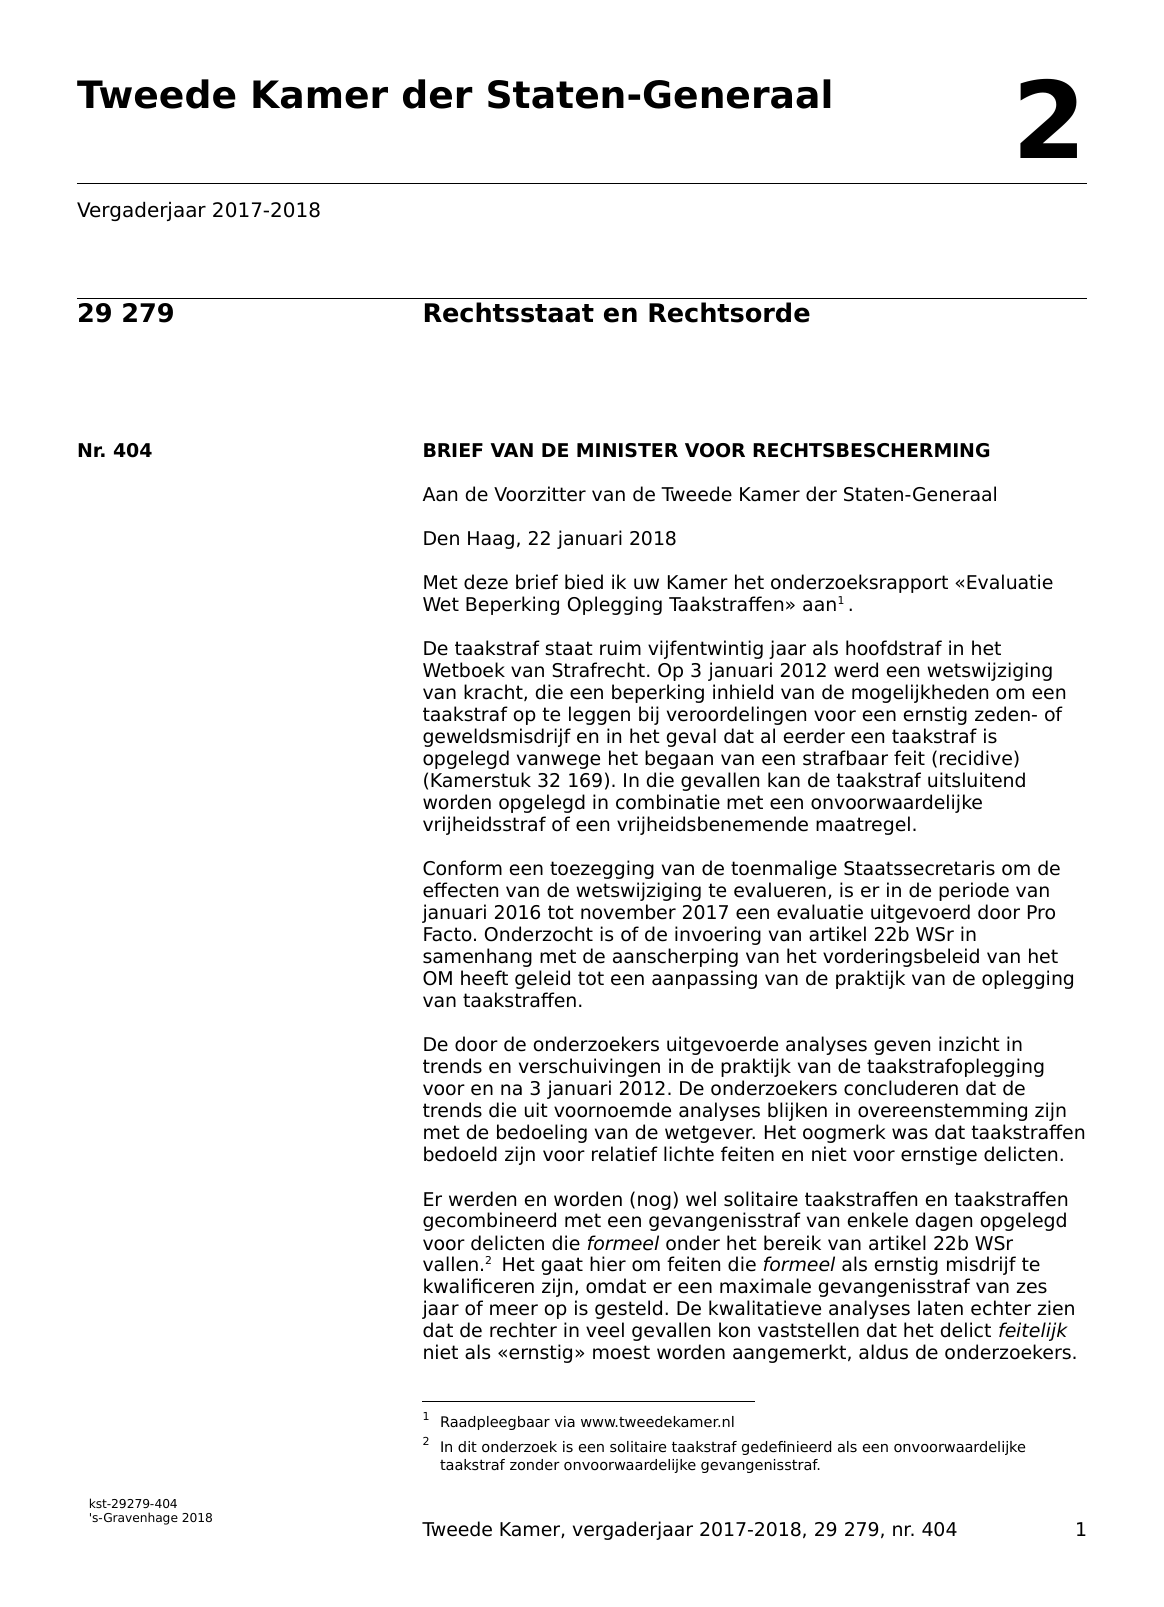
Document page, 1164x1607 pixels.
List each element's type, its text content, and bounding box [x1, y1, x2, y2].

text kst-29279-404 [88, 1497, 323, 1511]
table_cell Vergaderjaar 2017-2018 [77, 184, 1087, 298]
subtitle 29 279 Rechtsstaat en Rechtsorde [77, 299, 1087, 329]
text De door de onderzoekers uitgevoerde analyses geven inzicht in trends en verschuivingen in de praktijk van de taakstrafoplegging voor en na 3 januari 2012. De onderzoekers concluderen dat de trends die uit voornoemde analyses blijken in overeenstemming zijn met de bedoeling van de wetgever. Het oogmerk was dat taakstraffen bedoeld zijn voor relatief lichte feiten en niet voor ernstige delicten. [422, 1034, 1087, 1166]
text Raadpleegbaar via www.tweedekamer.nl [422, 1410, 1087, 1432]
text In dit onderzoek is een solitaire taakstraf gedefinieerd als een onvoorwaardelijke taakstraf zonder onvoorwaardelijke gevangenisstraf. [422, 1435, 1087, 1474]
table_header Tweede Kamer der Staten-Generaal [77, 59, 886, 183]
table_header 2 [886, 59, 1087, 183]
text Den Haag, 22 januari 2018 [422, 528, 1087, 550]
text Conform een toezegging van de toenmalige Staatssecretaris om de effecten van de wetswijziging te evalueren, is er in de periode van januari 2016 tot november 2017 een evaluatie uitgevoerd door Pro Facto. Onderzocht is of de invoering van artikel 22b WSr in samenhang met de aanscherping van het vorderingsbeleid van het OM heeft geleid tot een aanpassing van de praktijk van de oplegging van taakstraffen. [422, 858, 1087, 1012]
subtitle Nr. 404 BRIEF VAN DE MINISTER VOOR RECHTSBESCHERMING [77, 440, 1087, 462]
text Er werden en worden (nog) wel solitaire taakstraffen en taakstraffen gecombineerd met een gevangenisstraf van enkele dagen opgelegd voor delicten die formeel onder het bereik van artikel 22b WSr vallen. Het gaat hier om feiten die formeel als ernstig misdrijf te kwalificeren zijn, omdat er een maximale gevangenisstraf van zes jaar of meer op is gesteld. De kwalitatieve analyses laten echter zien dat de rechter in veel gevallen kon vaststellen dat het delict feitelijk niet als «ernstig» moest worden aangemerkt, aldus de onderzoekers. [422, 1188, 1087, 1364]
text Aan de Voorzitter van de Tweede Kamer der Staten-Generaal [422, 484, 1087, 506]
text Met deze brief bied ik uw Kamer het onderzoeksrapport «Evaluatie Wet Beperking Oplegging Taakstraffen» aan. [422, 572, 1087, 616]
text De taakstraf staat ruim vijfentwintig jaar als hoofdstraf in het Wetboek van Strafrecht. Op 3 januari 2012 werd een wetswijziging van kracht, die een beperking inhield van de mogelijkheden om een taakstraf op te leggen bij veroordelingen voor een ernstig zeden- of geweldsmisdrijf en in het geval dat al eerder een taakstraf is opgelegd vanwege het begaan van een strafbaar feit (recidive)(Kamerstuk 32 169). In die gevallen kan de taakstraf uitsluitend worden opgelegd in combinatie met een onvoorwaardelijke vrijheidsstraf of een vrijheidsbenemende maatregel. [422, 638, 1087, 836]
text 's-Gravenhage 2018 [88, 1511, 323, 1525]
